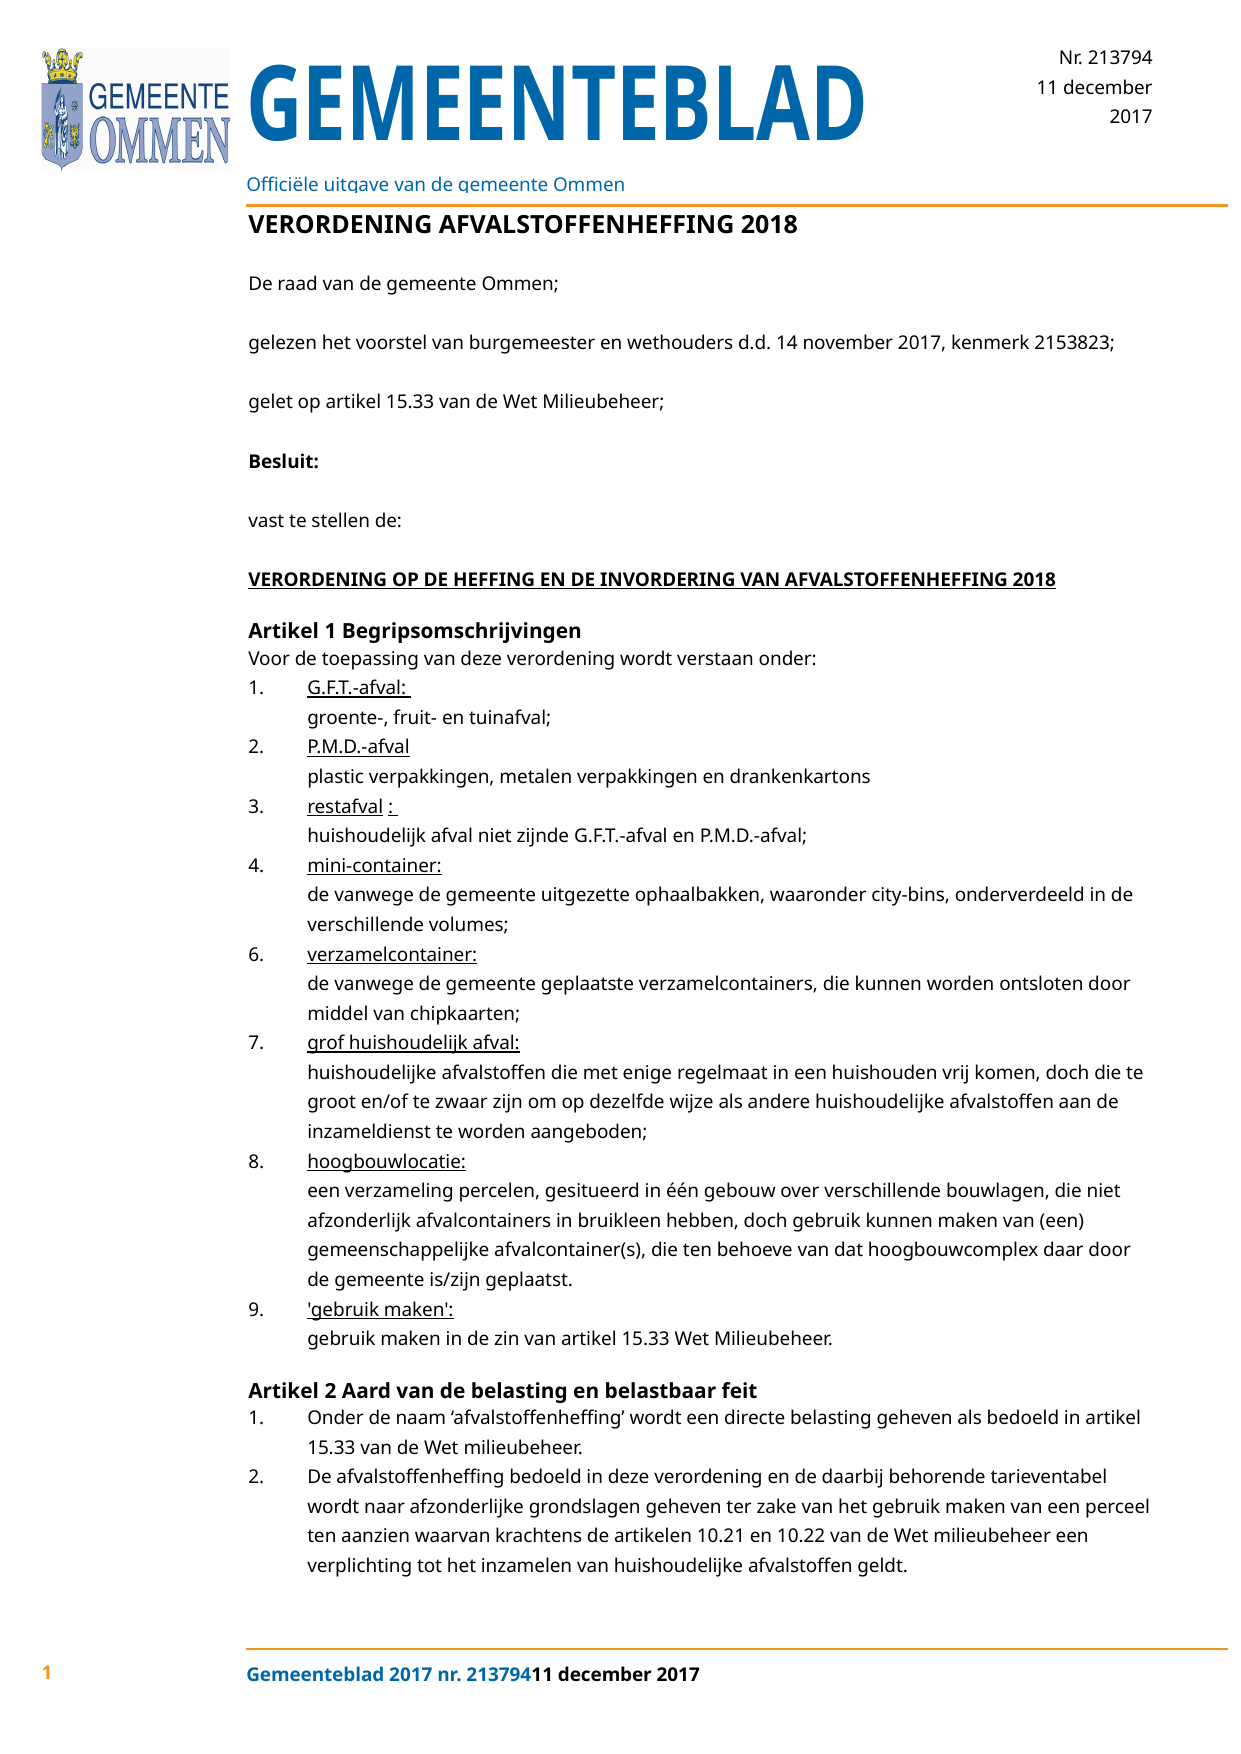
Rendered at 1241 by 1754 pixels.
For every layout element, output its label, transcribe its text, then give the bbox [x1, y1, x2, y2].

text gelezen het voorstel van burgemeester en wethouders d.d. 14 november 2017, kenmerk 2153823; [248, 329, 1152, 355]
text Besluit: [248, 448, 1152, 473]
text Artikel 1 Begripsomschrijvingen [248, 617, 1152, 645]
list restafval : [248, 793, 1152, 819]
list de vanwege de gemeente geplaatste verzamelcontainers, die kunnen worden ontsloten door middel van chipkaarten; [248, 970, 1152, 1026]
list Onder de naam ‘afvalstoffenheffing’ wordt een directe belasting geheven als bedoeld in artikel 15.33 van de Wet milieubeheer. [248, 1404, 1152, 1459]
list huishoudelijke afvalstoffen die met enige regelmaat in een huishouden vrij komen, doch die te groot en/of te zwaar zijn om op dezelfde wijze als andere huishoudelijke afvalstoffen aan de inzameldienst te worden aangeboden; [248, 1059, 1152, 1144]
list groente-, fruit- en tuinafval; [248, 704, 1152, 730]
list hoogbouwlocatie: [248, 1148, 1152, 1174]
list P.M.D.-afval [248, 734, 1152, 759]
picture [41, 47, 231, 172]
list de vanwege de gemeente uitgezette ophaalbakken, waaronder city-bins, onderverdeeld in de verschillende volumes; [248, 882, 1152, 937]
list verzamelcontainer: [248, 941, 1152, 967]
list 'gebruik maken': [248, 1296, 1152, 1322]
list De afvalstoffenheffing bedoeld in deze verordening en de daarbij behorende tarieventabel wordt naar afzonderlijke grondslagen geheven ter zake van het gebruik maken van een perceel ten aanzien waarvan krachtens de artikelen 10.21 en 10.22 van de Wet milieubeheer een verplichting tot het inzamelen van huishoudelijke afvalstoffen geldt. [248, 1463, 1152, 1578]
list gebruik maken in de zin van artikel 15.33 Wet Milieubeheer. [248, 1325, 1152, 1351]
text VERORDENING AFVALSTOFFENHEFFING 2018 [248, 207, 1152, 241]
text De raad van de gemeente Ommen; [248, 270, 1152, 296]
text Artikel 2 Aard van de belasting en belastbaar feit [248, 1376, 1152, 1404]
list grof huishoudelijk afval: [248, 1029, 1152, 1055]
text vast te stellen de: [248, 507, 1152, 533]
list een verzameling percelen, gesitueerd in één gebouw over verschillende bouwlagen, die niet afzonderlijk afvalcontainers in bruikleen hebben, doch gebruik kunnen maken van (een) gemeenschappelijke afvalcontainer(s), die ten behoeve van dat hoogbouwcomplex daar door de gemeente is/zijn geplaatst. [248, 1177, 1152, 1292]
list G.F.T.-afval: [248, 674, 1152, 700]
text Voor de toepassing van deze verordening wordt verstaan onder: [248, 645, 1152, 671]
list mini-container: [248, 852, 1152, 878]
list huishoudelijk afval niet zijnde G.F.T.-afval en P.M.D.-afval; [248, 822, 1152, 848]
text gelet op artikel 15.33 van de Wet Milieubeheer; [248, 389, 1152, 414]
list plastic verpakkingen, metalen verpakkingen en drankenkartons [248, 763, 1152, 789]
text VERORDENING OP DE HEFFING EN DE INVORDERING VAN AFVALSTOFFENHEFFING 2018 [248, 566, 1152, 592]
